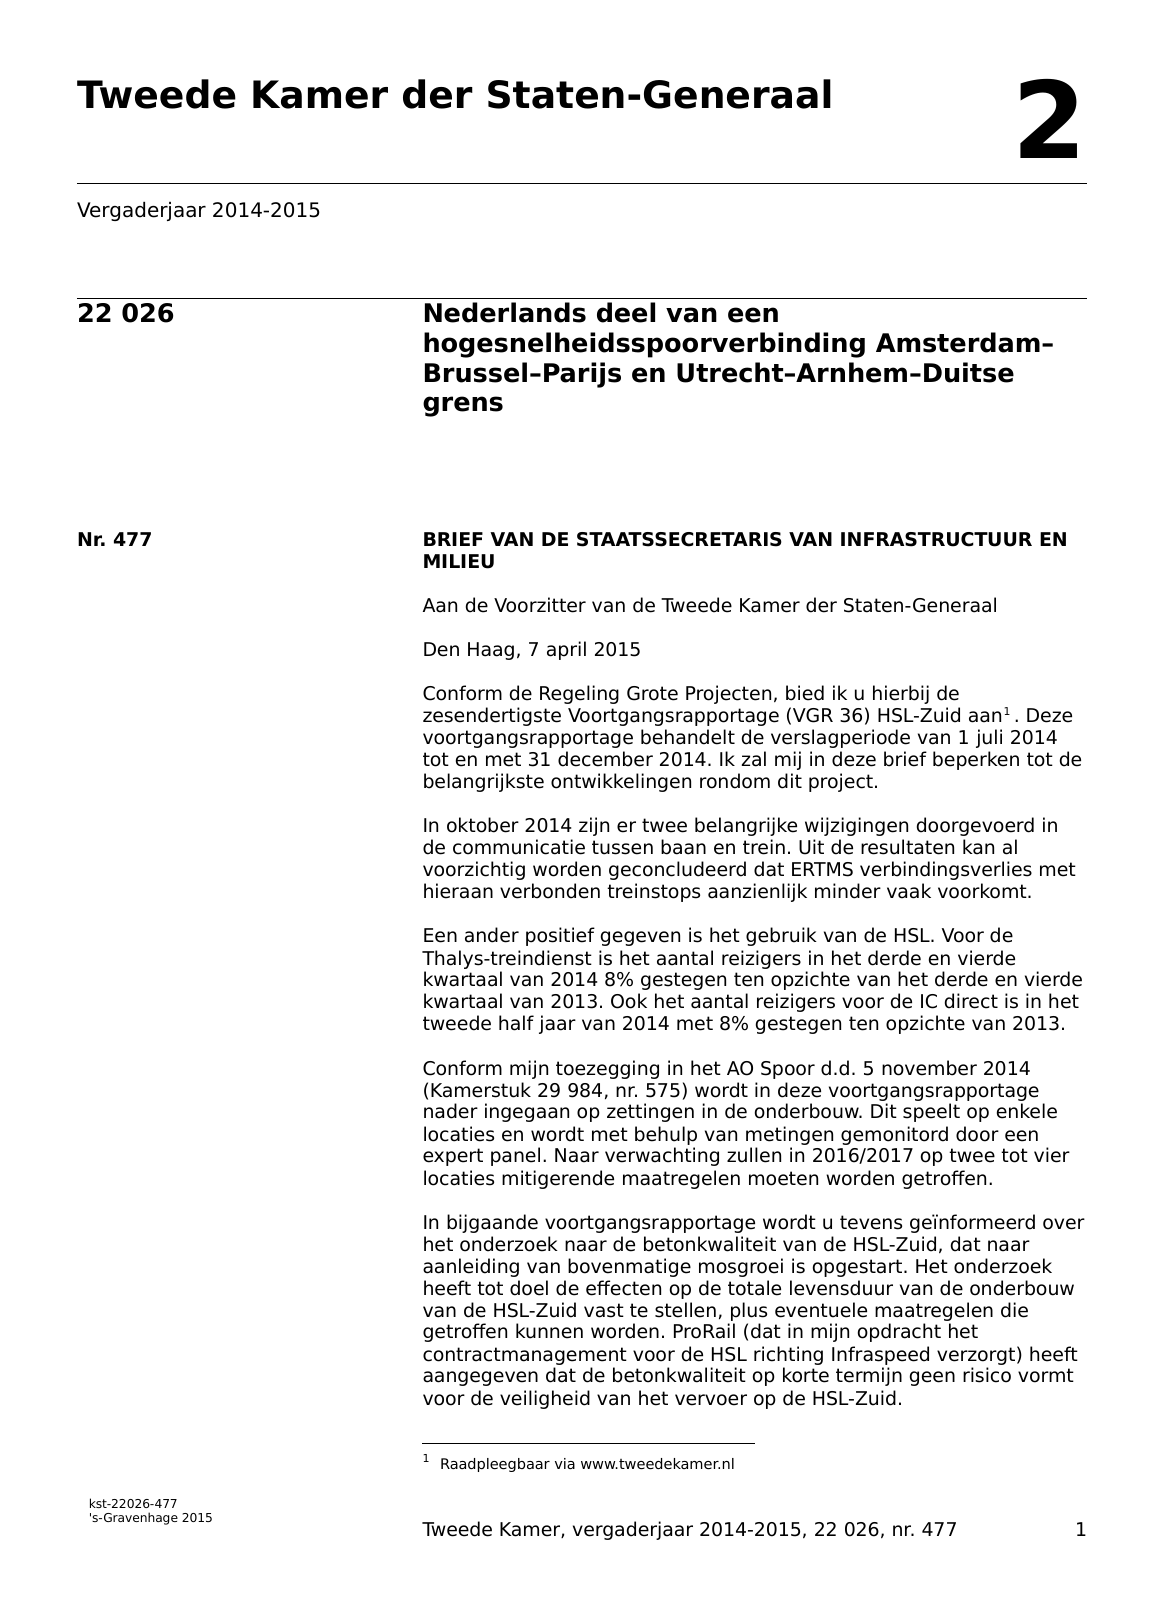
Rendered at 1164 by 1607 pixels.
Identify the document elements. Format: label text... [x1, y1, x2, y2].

subtitle 22 026 Nederlands deel van een hogesnelheidsspoorverbinding Amsterdam–Brussel–Parijs en Utrecht–Arnhem–Duitse grens [77, 299, 1087, 418]
text In bijgaande voortgangsrapportage wordt u tevens geïnformeerd over het onderzoek naar de betonkwaliteit van de HSL-Zuid, dat naar aanleiding van bovenmatige mosgroei is opgestart. Het onderzoek heeft tot doel de effecten op de totale levensduur van de onderbouw van de HSL-Zuid vast te stellen, plus eventuele maatregelen die getroffen kunnen worden. ProRail (dat in mijn opdracht het contractmanagement voor de HSL richting Infraspeed verzorgt) heeft aangegeven dat de betonkwaliteit op korte termijn geen risico vormt voor de veiligheid van het vervoer op de HSL-Zuid. [422, 1212, 1087, 1409]
text Een ander positief gegeven is het gebruik van de HSL. Voor de Thalys-treindienst is het aantal reizigers in het derde en vierde kwartaal van 2014 8% gestegen ten opzichte van het derde en vierde kwartaal van 2013. Ook het aantal reizigers voor de IC direct is in het tweede half jaar van 2014 met 8% gestegen ten opzichte van 2013. [422, 925, 1087, 1035]
text kst-22026-477 [88, 1497, 323, 1511]
text 's-Gravenhage 2015 [88, 1511, 323, 1525]
table_cell Vergaderjaar 2014-2015 [77, 184, 1087, 298]
text Den Haag, 7 april 2015 [422, 639, 1087, 661]
subtitle Nr. 477 BRIEF VAN DE STAATSSECRETARIS VAN INFRASTRUCTUUR EN MILIEU [77, 529, 1087, 573]
table_header 2 [886, 59, 1087, 183]
text Conform mijn toezegging in het AO Spoor d.d. 5 november 2014 (Kamerstuk 29 984, nr. 575) wordt in deze voortgangsrapportage nader ingegaan op zettingen in de onderbouw. Dit speelt op enkele locaties en wordt met behulp van metingen gemonitord door een expert panel. Naar verwachting zullen in 2016/2017 op twee tot vier locaties mitigerende maatregelen moeten worden getroffen. [422, 1057, 1087, 1189]
text Aan de Voorzitter van de Tweede Kamer der Staten-Generaal [422, 595, 1087, 617]
text In oktober 2014 zijn er twee belangrijke wijzigingen doorgevoerd in de communicatie tussen baan en trein. Uit de resultaten kan al voorzichtig worden geconcludeerd dat ERTMS verbindingsverlies met hieraan verbonden treinstops aanzienlijk minder vaak voorkomt. [422, 815, 1087, 903]
text Raadpleegbaar via www.tweedekamer.nl [422, 1452, 1087, 1474]
table_header Tweede Kamer der Staten-Generaal [77, 59, 886, 183]
text Conform de Regeling Grote Projecten, bied ik u hierbij de zesendertigste Voortgangsrapportage (VGR 36) HSL-Zuid aan. Deze voortgangsrapportage behandelt de verslagperiode van 1 juli 2014 tot en met 31 december 2014. Ik zal mij in deze brief beperken tot de belangrijkste ontwikkelingen rondom dit project. [422, 683, 1087, 793]
